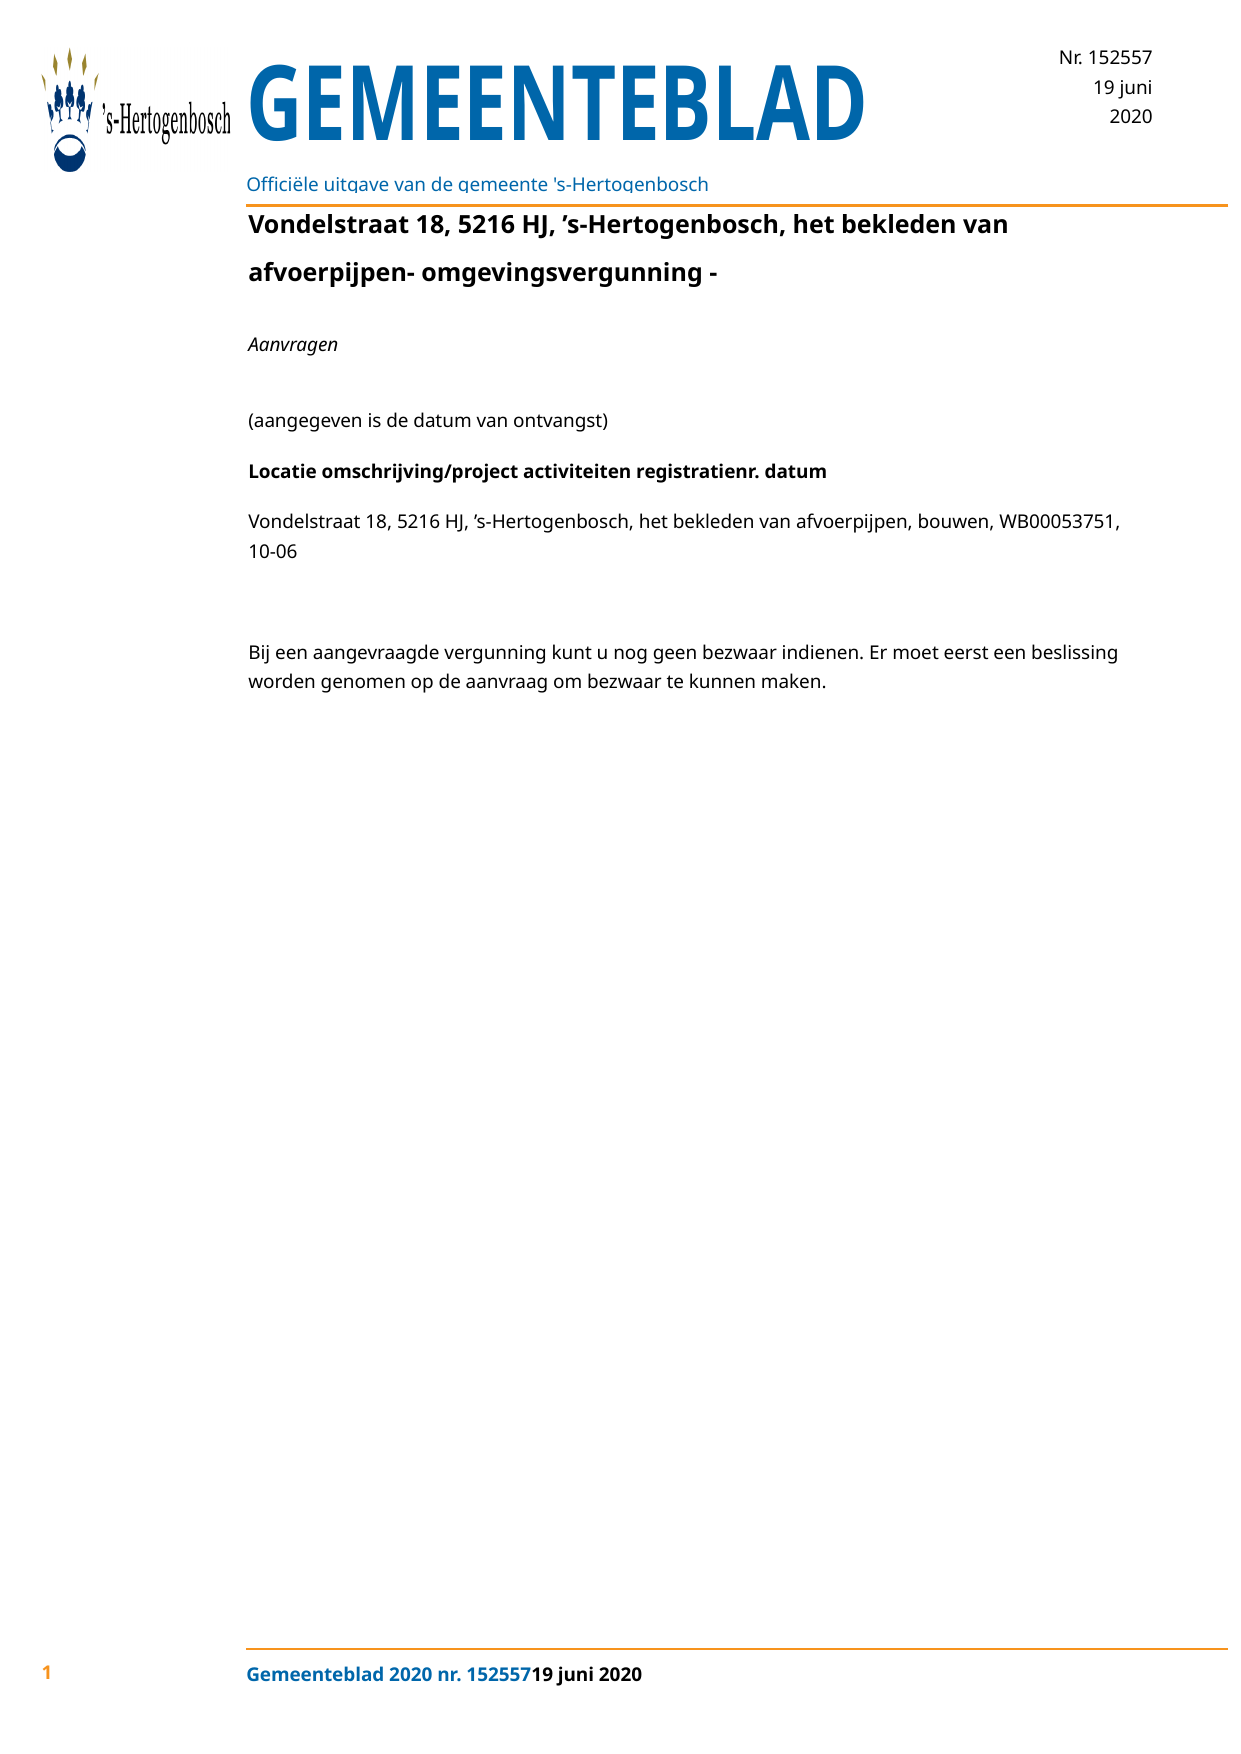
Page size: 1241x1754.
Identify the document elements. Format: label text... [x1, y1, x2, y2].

text Bij een aangevraagde vergunning kunt u nog geen bezwaar indienen. Er moet eerst een beslissing worden genomen op de aanvraag om bezwaar te kunnen maken. [248, 639, 1152, 694]
picture [41, 47, 231, 172]
text Locatie omschrijving/project activiteiten registratienr. datum [248, 458, 1152, 484]
text Vondelstraat 18, 5216 HJ, ’s-Hertogenbosch, het bekleden van afvoerpijpen- omgevingsvergunning - [248, 207, 1152, 288]
text Vondelstraat 18, 5216 HJ, ’s-Hertogenbosch, het bekleden van afvoerpijpen, bouwen, WB00053751, 10-06 [248, 508, 1152, 564]
text Aanvragen [248, 331, 1152, 357]
text (aangegeven is de datum van ontvangst) [248, 408, 1152, 433]
